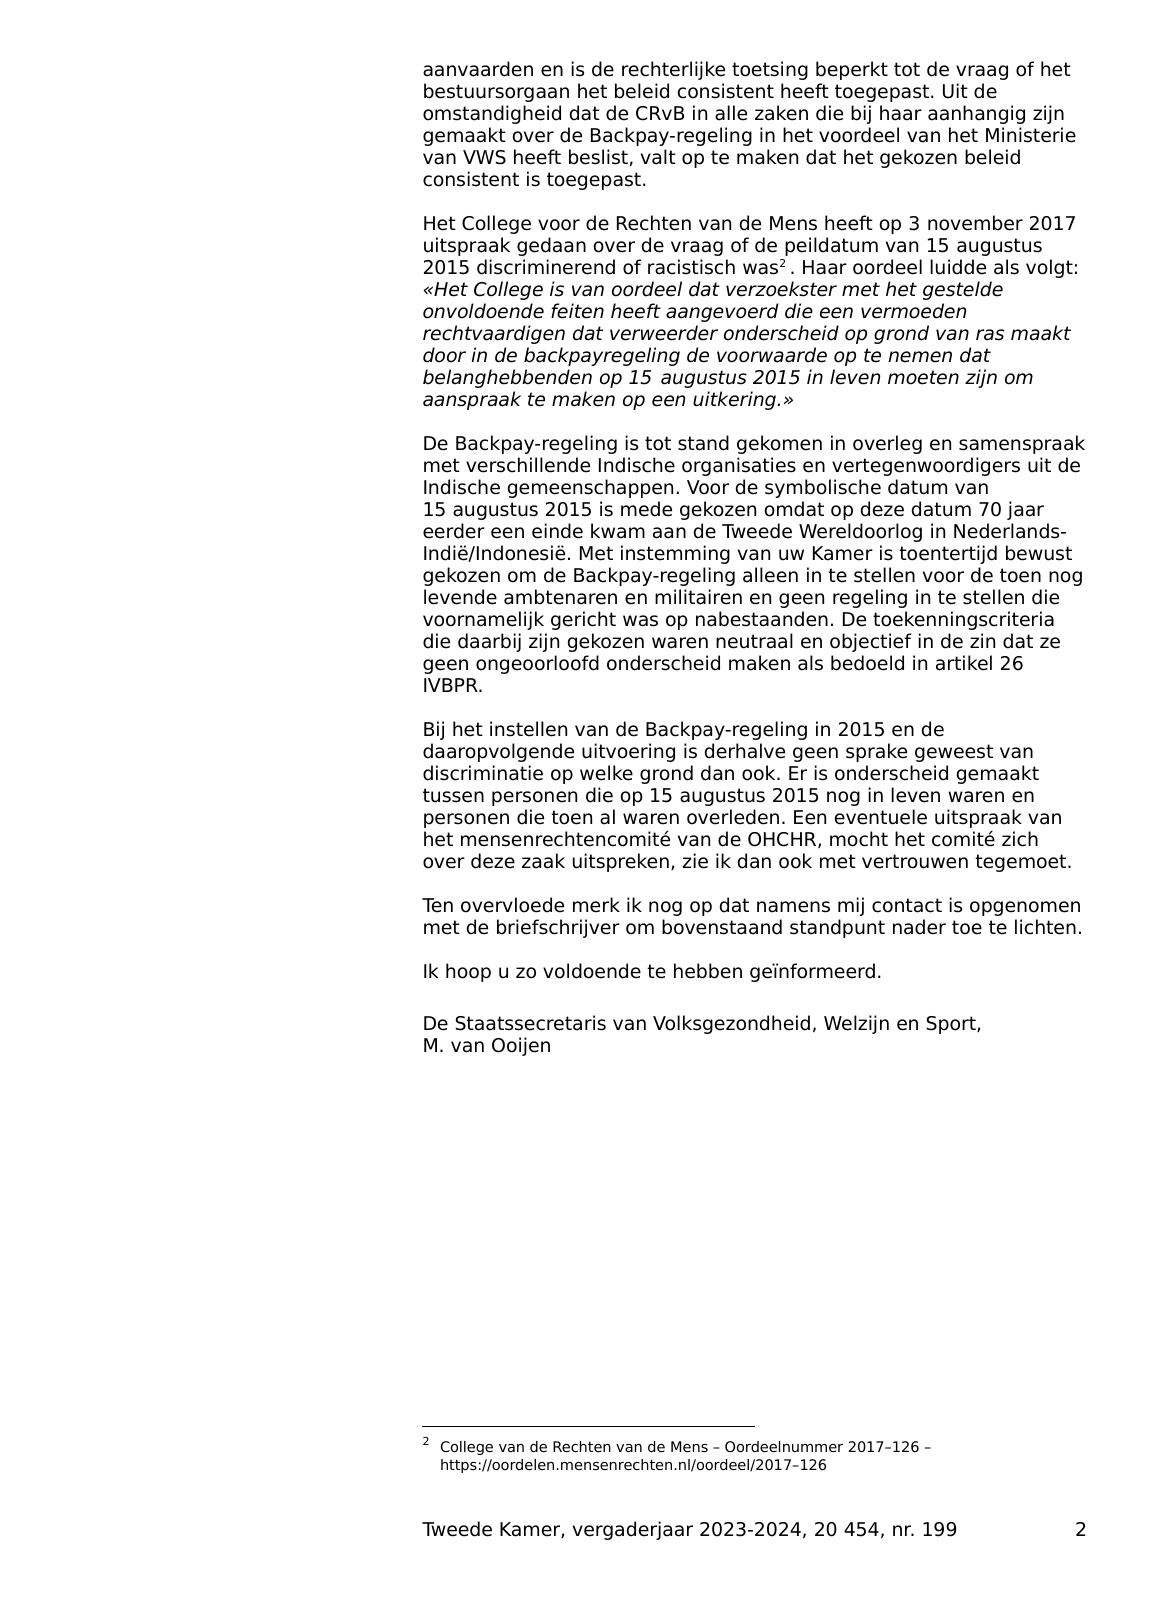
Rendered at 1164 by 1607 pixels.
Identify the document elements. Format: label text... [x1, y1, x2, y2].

text «Het College is van oordeel dat verzoekster met het gestelde onvoldoende feiten heeft aangevoerd die een vermoeden rechtvaardigen dat verweerder onderscheid op grond van ras maakt door in de backpayregeling de voorwaarde op te nemen dat belanghebbenden op 15 augustus 2015 in leven moeten zijn om aanspraak te maken op een uitkering.» [422, 279, 1087, 411]
text Het College voor de Rechten van de Mens heeft op 3 november 2017 uitspraak gedaan over de vraag of de peildatum van 15 augustus 2015 discriminerend of racistisch was. Haar oordeel luidde als volgt: [422, 213, 1087, 279]
text De Backpay-regeling is tot stand gekomen in overleg en samenspraak met verschillende Indische organisaties en vertegenwoordigers uit de Indische gemeenschappen. Voor de symbolische datum van 15 augustus 2015 is mede gekozen omdat op deze datum 70 jaar eerder een einde kwam aan de Tweede Wereldoorlog in Nederlands-Indië/Indonesië. Met instemming van uw Kamer is toentertijd bewust gekozen om de Backpay-regeling alleen in te stellen voor de toen nog levende ambtenaren en militairen en geen regeling in te stellen die voornamelijk gericht was op nabestaanden. De toekenningscriteria die daarbij zijn gekozen waren neutraal en objectief in de zin dat ze geen ongeoorloofd onderscheid maken als bedoeld in artikel 26 IVBPR. [422, 433, 1087, 697]
text Ik hoop u zo voldoende te hebben geïnformeerd. [422, 961, 1087, 983]
text aanvaarden en is de rechterlijke toetsing beperkt tot de vraag of het bestuursorgaan het beleid consistent heeft toegepast. Uit de omstandigheid dat de CRvB in alle zaken die bij haar aanhangig zijn gemaakt over de Backpay-regeling in het voordeel van het Ministerie van VWS heeft beslist, valt op te maken dat het gekozen beleid consistent is toegepast. [422, 59, 1087, 191]
text De Staatssecretaris van Volksgezondheid, Welzijn en Sport, M. van Ooijen [422, 1013, 1087, 1057]
text Bij het instellen van de Backpay-regeling in 2015 en de daaropvolgende uitvoering is derhalve geen sprake geweest van discriminatie op welke grond dan ook. Er is onderscheid gemaakt tussen personen die op 15 augustus 2015 nog in leven waren en personen die toen al waren overleden. Een eventuele uitspraak van het mensenrechtencomité van de OHCHR, mocht het comité zich over deze zaak uitspreken, zie ik dan ook met vertrouwen tegemoet. [422, 719, 1087, 873]
text Ten overvloede merk ik nog op dat namens mij contact is opgenomen met de briefschrijver om bovenstaand standpunt nader toe te lichten. [422, 895, 1087, 939]
text College van de Rechten van de Mens – Oordeelnummer 2017–126 – https://oordelen.mensenrechten.nl/oordeel/2017–126 [422, 1435, 1087, 1474]
